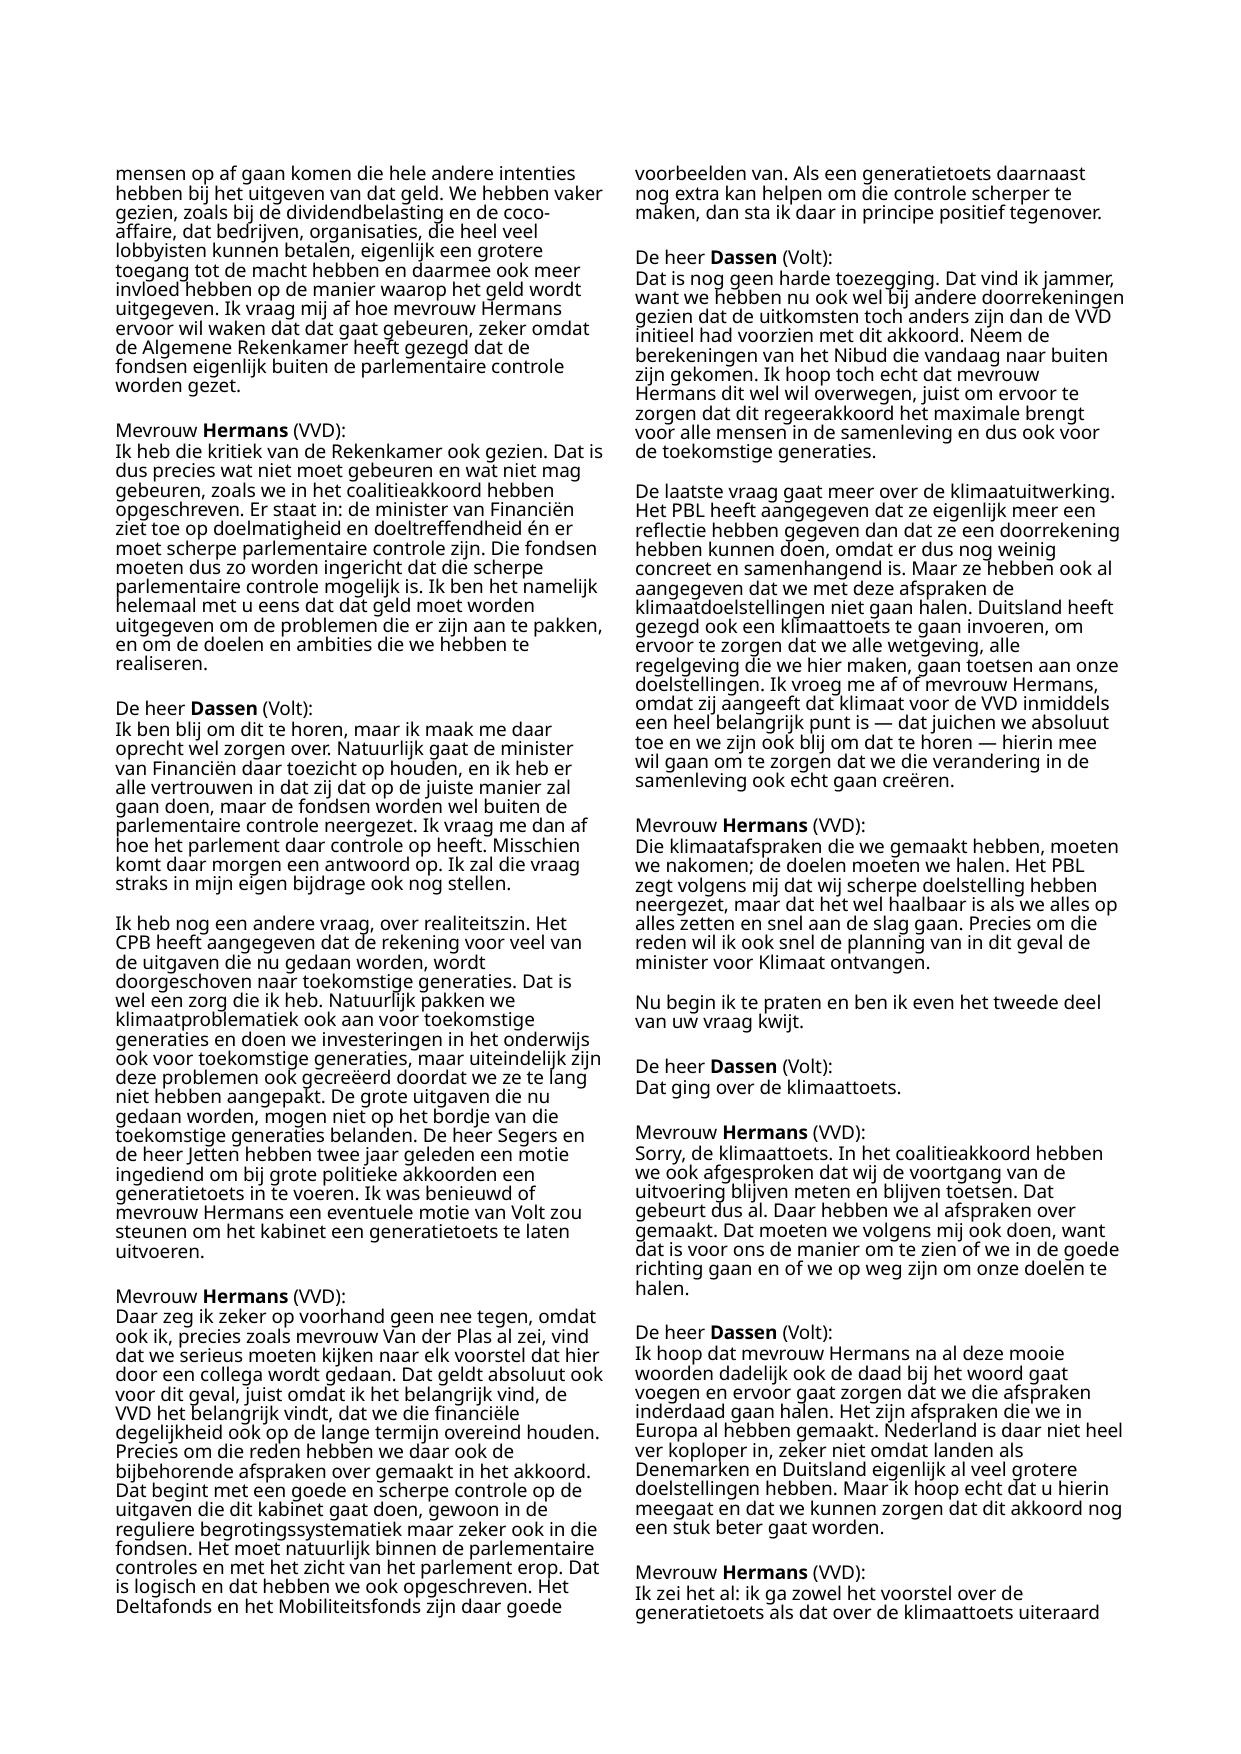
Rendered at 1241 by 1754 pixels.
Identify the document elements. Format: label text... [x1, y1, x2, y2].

text De heer Dassen (Volt): [635, 1319, 1125, 1345]
text Die klimaatafspraken die we gemaakt hebben, moeten we nakomen; de doelen moeten we halen. Het PBL zegt volgens mij dat wij scherpe doelstelling hebben neergezet, maar dat het wel haalbaar is als we alles op alles zetten en snel aan de slag gaan. Precies om die reden wil ik ook snel de planning van in dit geval de minister voor Klimaat ontvangen. [635, 838, 1125, 973]
text Dat ging over de klimaattoets. [635, 1079, 1125, 1098]
text Sorry, de klimaattoets. In het coalitieakkoord hebben we ook afgesproken dat wij de voortgang van de uitvoering blijven meten en blijven toetsen. Dat gebeurt dus al. Daar hebben we al afspraken over gemaakt. Dat moeten we volgens mij ook doen, want dat is voor ons de manier om te zien of we in de goede richting gaan en of we op weg zijn om onze doelen te halen. [635, 1144, 1125, 1299]
text Ik zei het al: ik ga zowel het voorstel over de generatietoets als dat over de klimaattoets uiteraard [635, 1584, 1125, 1623]
text Ik hoop dat mevrouw Hermans na al deze mooie woorden dadelijk ook de daad bij het woord gaat voegen en ervoor gaat zorgen dat we die afspraken inderdaad gaan halen. Het zijn afspraken die we in Europa al hebben gemaakt. Nederland is daar niet heel ver koploper in, zeker niet omdat landen als Denemarken en Duitsland eigenlijk al veel grotere doelstellingen hebben. Maar ik hoop echt dat u hierin meegaat en dat we kunnen zorgen dat dit akkoord nog een stuk beter gaat worden. [635, 1345, 1125, 1538]
text Nu begin ik te praten en ben ik even het tweede deel van uw vraag kwijt. [635, 994, 1125, 1032]
text voorbeelden van. Als een generatietoets daarnaast nog extra kan helpen om die controle scherper te maken, dan sta ik daar in principe positief tegenover. [635, 165, 1125, 223]
text Ik ben blij om dit te horen, maar ik maak me daar oprecht wel zorgen over. Natuurlijk gaat de minister van Financiën daar toezicht op houden, en ik heb er alle vertrouwen in dat zij dat op de juiste manier zal gaan doen, maar de fondsen worden wel buiten de parlementaire controle neergezet. Ik vraag me dan af hoe het parlement daar controle op heeft. Misschien komt daar morgen een antwoord op. Ik zal die vraag straks in mijn eigen bijdrage ook nog stellen. [115, 721, 605, 894]
text Mevrouw Hermans (VVD): [635, 1559, 1125, 1584]
text De heer Dassen (Volt): [635, 1053, 1125, 1079]
text Mevrouw Hermans (VVD): [115, 1283, 605, 1308]
text De heer Dassen (Volt): [635, 244, 1125, 270]
text mensen op af gaan komen die hele andere intenties hebben bij het uitgeven van dat geld. We hebben vaker gezien, zoals bij de dividendbelasting en de coco-affaire, dat bedrijven, organisaties, die heel veel lobbyisten kunnen betalen, eigenlijk een grotere toegang tot de macht hebben en daarmee ook meer invloed hebben op de manier waarop het geld wordt uitgegeven. Ik vraag mij af hoe mevrouw Hermans ervoor wil waken dat dat gaat gebeuren, zeker omdat de Algemene Rekenkamer heeft gezegd dat de fondsen eigenlijk buiten de parlementaire controle worden gezet. [115, 165, 605, 397]
text Daar zeg ik zeker op voorhand geen nee tegen, omdat ook ik, precies zoals mevrouw Van der Plas al zei, vind dat we serieus moeten kijken naar elk voorstel dat hier door een collega wordt gedaan. Dat geldt absoluut ook voor dit geval, juist omdat ik het belangrijk vind, de VVD het belangrijk vindt, dat we die financiële degelijkheid ook op de lange termijn overeind houden. Precies om die reden hebben we daar ook de bijbehorende afspraken over gemaakt in het akkoord. Dat begint met een goede en scherpe controle op de uitgaven die dit kabinet gaat doen, gewoon in de reguliere begrotingssystematiek maar zeker ook in die fondsen. Het moet natuurlijk binnen de parlementaire controles en met het zicht van het parlement erop. Dat is logisch en dat hebben we ook opgeschreven. Het Deltafonds en het Mobiliteitsfonds zijn daar goede [115, 1308, 605, 1617]
text Ik heb nog een andere vraag, over realiteitszin. Het CPB heeft aangegeven dat de rekening voor veel van de uitgaven die nu gedaan worden, wordt doorgeschoven naar toekomstige generaties. Dat is wel een zorg die ik heb. Natuurlijk pakken we klimaatproblematiek ook aan voor toekomstige generaties en doen we investeringen in het onderwijs ook voor toekomstige generaties, maar uiteindelijk zijn deze problemen ook gecreëerd doordat we ze te lang niet hebben aangepakt. De grote uitgaven die nu gedaan worden, mogen niet op het bordje van die toekomstige generaties belanden. De heer Segers en de heer Jetten hebben twee jaar geleden een motie ingediend om bij grote politieke akkoorden een generatietoets in te voeren. Ik was benieuwd of mevrouw Hermans een eventuele motie van Volt zou steunen om het kabinet een generatietoets te laten uitvoeren. [115, 915, 605, 1262]
text Mevrouw Hermans (VVD): [635, 1119, 1125, 1144]
text Mevrouw Hermans (VVD): [635, 812, 1125, 838]
text De heer Dassen (Volt): [115, 695, 605, 721]
text Ik heb die kritiek van de Rekenkamer ook gezien. Dat is dus precies wat niet moet gebeuren en wat niet mag gebeuren, zoals we in het coalitieakkoord hebben opgeschreven. Er staat in: de minister van Financiën ziet toe op doelmatigheid en doeltreffendheid én er moet scherpe parlementaire controle zijn. Die fondsen moeten dus zo worden ingericht dat die scherpe parlementaire controle mogelijk is. Ik ben het namelijk helemaal met u eens dat dat geld moet worden uitgegeven om de problemen die er zijn aan te pakken, en om de doelen en ambities die we hebben te realiseren. [115, 443, 605, 674]
text De laatste vraag gaat meer over de klimaatuitwerking. Het PBL heeft aangegeven dat ze eigenlijk meer een reflectie hebben gegeven dan dat ze een doorrekening hebben kunnen doen, omdat er dus nog weinig concreet en samenhangend is. Maar ze hebben ook al aangegeven dat we met deze afspraken de klimaatdoelstellingen niet gaan halen. Duitsland heeft gezegd ook een klimaattoets te gaan invoeren, om ervoor te zorgen dat we alle wetgeving, alle regelgeving die we hier maken, gaan toetsen aan onze doelstellingen. Ik vroeg me af of mevrouw Hermans, omdat zij aangeeft dat klimaat voor de VVD inmiddels een heel belangrijk punt is — dat juichen we absoluut toe en we zijn ook blij om dat te horen — hierin mee wil gaan om te zorgen dat we die verandering in de samenleving ook echt gaan creëren. [635, 483, 1125, 791]
text Mevrouw Hermans (VVD): [115, 417, 605, 443]
text Dat is nog geen harde toezegging. Dat vind ik jammer, want we hebben nu ook wel bij andere doorrekeningen gezien dat de uitkomsten toch anders zijn dan de VVD initieel had voorzien met dit akkoord. Neem de berekeningen van het Nibud die vandaag naar buiten zijn gekomen. Ik hoop toch echt dat mevrouw Hermans dit wel wil overwegen, juist om ervoor te zorgen dat dit regeerakkoord het maximale brengt voor alle mensen in de samenleving en dus ook voor de toekomstige generaties. [635, 270, 1125, 462]
